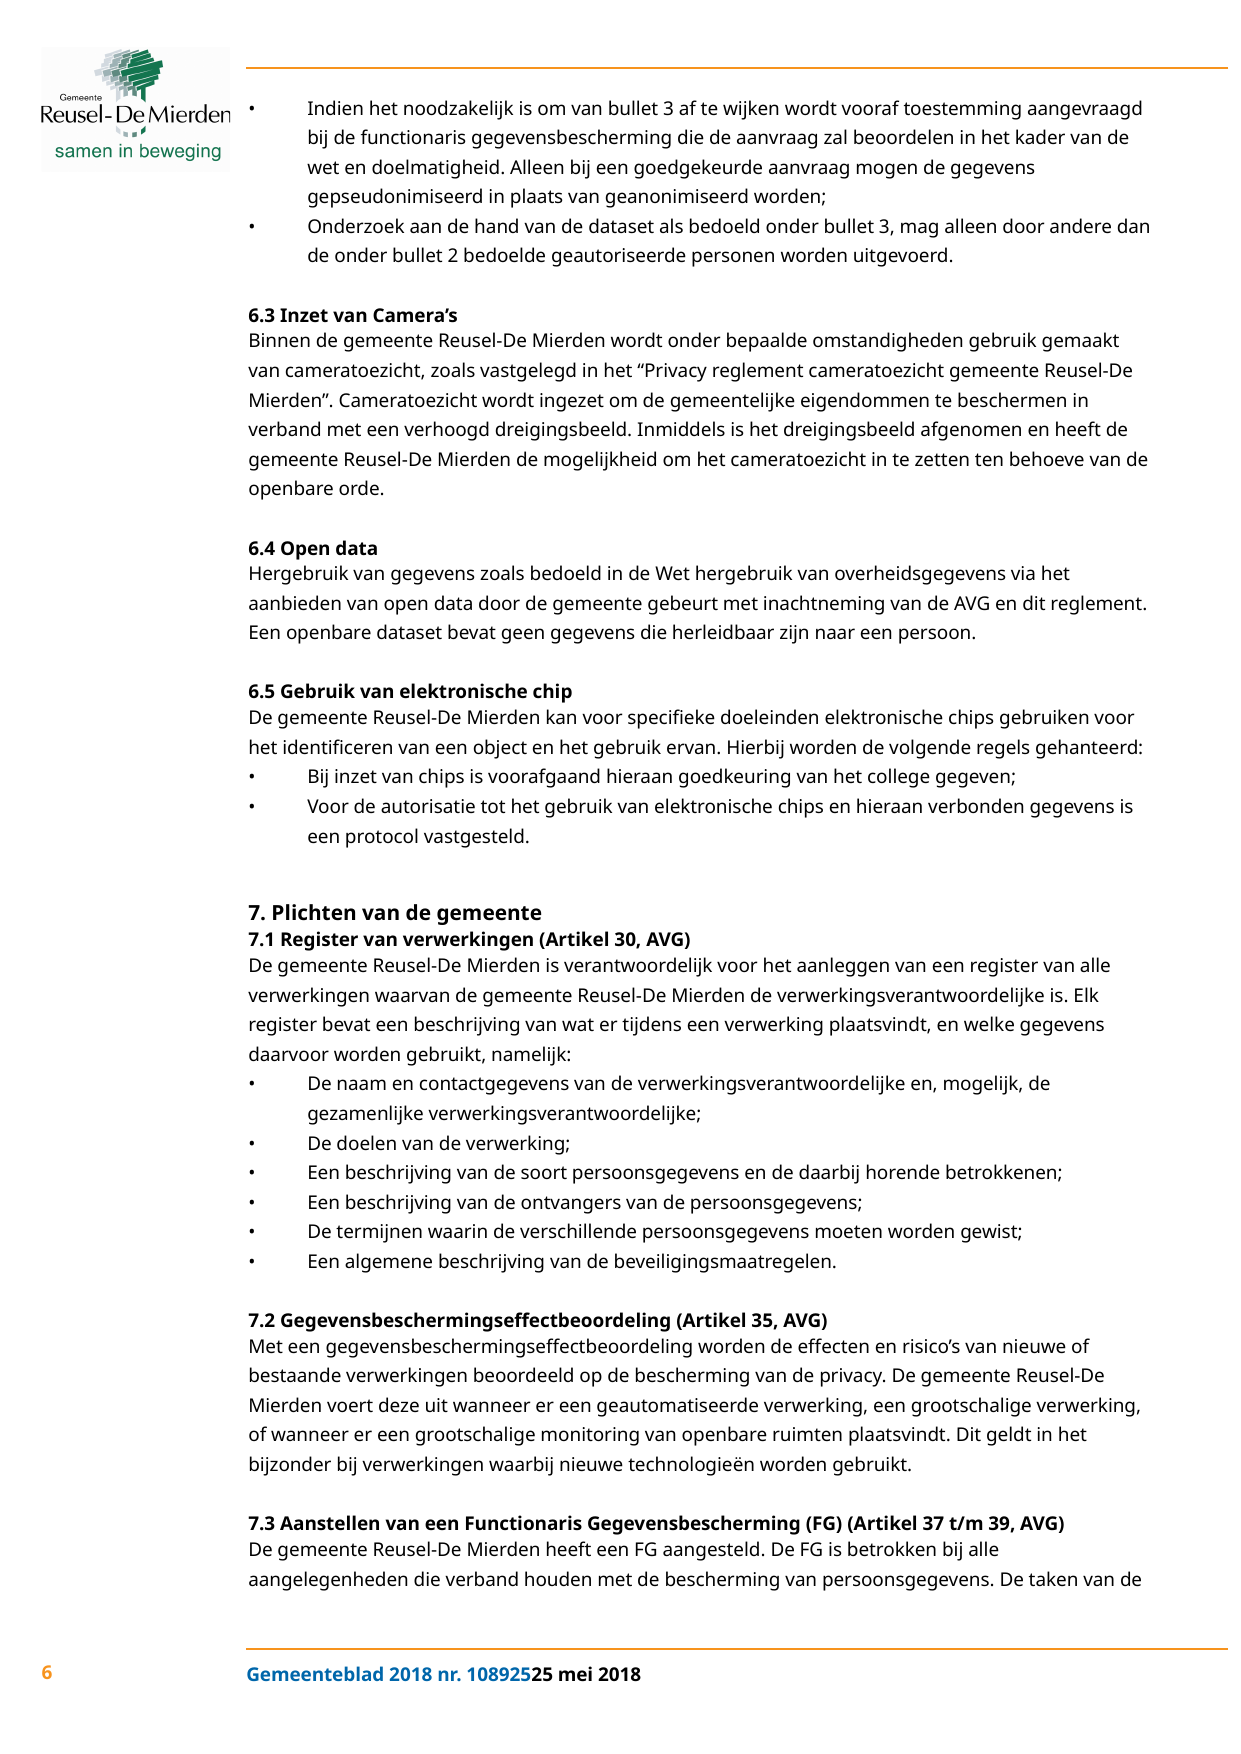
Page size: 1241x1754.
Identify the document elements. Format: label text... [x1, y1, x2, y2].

text De gemeente Reusel-De Mierden kan voor specifieke doeleinden elektronische chips gebruiken voor het identificeren van een object en het gebruik ervan. Hierbij worden de volgende regels gehanteerd: [248, 704, 1152, 760]
text De gemeente Reusel-De Mierden heeft een FG aangesteld. De FG is betrokken bij alle aangelegenheden die verband houden met de bescherming van persoonsgegevens. De taken van de [248, 1536, 1152, 1591]
picture [41, 47, 231, 172]
list De naam en contactgegevens van de verwerkingsverantwoordelijke en, mogelijk, de gezamenlijke verwerkingsverantwoordelijke; [248, 1071, 1152, 1126]
list Bij inzet van chips is voorafgaand hieraan goedkeuring van het college gegeven; [248, 764, 1152, 789]
text 6.4 Open data [248, 535, 1152, 560]
text De gemeente Reusel-De Mierden is verantwoordelijk voor het aanleggen van een register van alle verwerkingen waarvan de gemeente Reusel-De Mierden de verwerkingsverantwoordelijke is. Elk register bevat een beschrijving van wat er tijdens een verwerking plaatsvindt, en welke gegevens daarvoor worden gebruikt, namelijk: [248, 952, 1152, 1067]
text 6.3 Inzet van Camera’s [248, 302, 1152, 328]
text Binnen de gemeente Reusel-De Mierden wordt onder bepaalde omstandigheden gebruik gemaakt van cameratoezicht, zoals vastgelegd in het “Privacy reglement cameratoezicht gemeente Reusel-De Mierden”. Cameratoezicht wordt ingezet om de gemeentelijke eigendommen te beschermen in verband met een verhoogd dreigingsbeeld. Inmiddels is het dreigingsbeeld afgenomen en heeft de gemeente Reusel-De Mierden de mogelijkheid om het cameratoezicht in te zetten ten behoeve van de openbare orde. [248, 328, 1152, 501]
text 7.2 Gegevensbeschermingseffectbeoordeling (Artikel 35, AVG) [248, 1307, 1152, 1333]
list De termijnen waarin de verschillende persoonsgegevens moeten worden gewist; [248, 1218, 1152, 1244]
text 7.3 Aanstellen van een Functionaris Gegevensbescherming (FG) (Artikel 37 t/m 39, AVG) [248, 1510, 1152, 1536]
list Onderzoek aan de hand van de dataset als bedoeld onder bullet 3, mag alleen door andere dan de onder bullet 2 bedoelde geautoriseerde personen worden uitgevoerd. [248, 213, 1152, 268]
text 7. Plichten van de gemeente [248, 898, 1152, 926]
list Een beschrijving van de soort persoonsgegevens en de daarbij horende betrokkenen; [248, 1159, 1152, 1185]
text Hergebruik van gegevens zoals bedoeld in de Wet hergebruik van overheidsgegevens via het aanbieden van open data door de gemeente gebeurt met inachtneming van de AVG en dit reglement. Een openbare dataset bevat geen gegevens die herleidbaar zijn naar een persoon. [248, 560, 1152, 645]
list Een algemene beschrijving van de beveiligingsmaatregelen. [248, 1248, 1152, 1274]
list De doelen van de verwerking; [248, 1130, 1152, 1155]
text 7.1 Register van verwerkingen (Artikel 30, AVG) [248, 926, 1152, 952]
list Voor de autorisatie tot het gebruik van elektronische chips en hieraan verbonden gegevens is een protocol vastgesteld. [248, 793, 1152, 848]
text Met een gegevensbeschermingseffectbeoordeling worden de effecten en risico’s van nieuwe of bestaande verwerkingen beoordeeld op de bescherming van de privacy. De gemeente Reusel-De Mierden voert deze uit wanneer er een geautomatiseerde verwerking, een grootschalige verwerking, of wanneer er een grootschalige monitoring van openbare ruimten plaatsvindt. Dit geldt in het bijzonder bij verwerkingen waarbij nieuwe technologieën worden gebruikt. [248, 1333, 1152, 1477]
list Een beschrijving van de ontvangers van de persoonsgegevens; [248, 1189, 1152, 1214]
list Indien het noodzakelijk is om van bullet 3 af te wijken wordt vooraf toestemming aangevraagd bij de functionaris gegevensbescherming die de aanvraag zal beoordelen in het kader van de wet en doelmatigheid. Alleen bij een goedgekeurde aanvraag mogen de gegevens gepseudonimiseerd in plaats van geanonimiseerd worden; [248, 95, 1152, 209]
text 6.5 Gebruik van elektronische chip [248, 679, 1152, 704]
